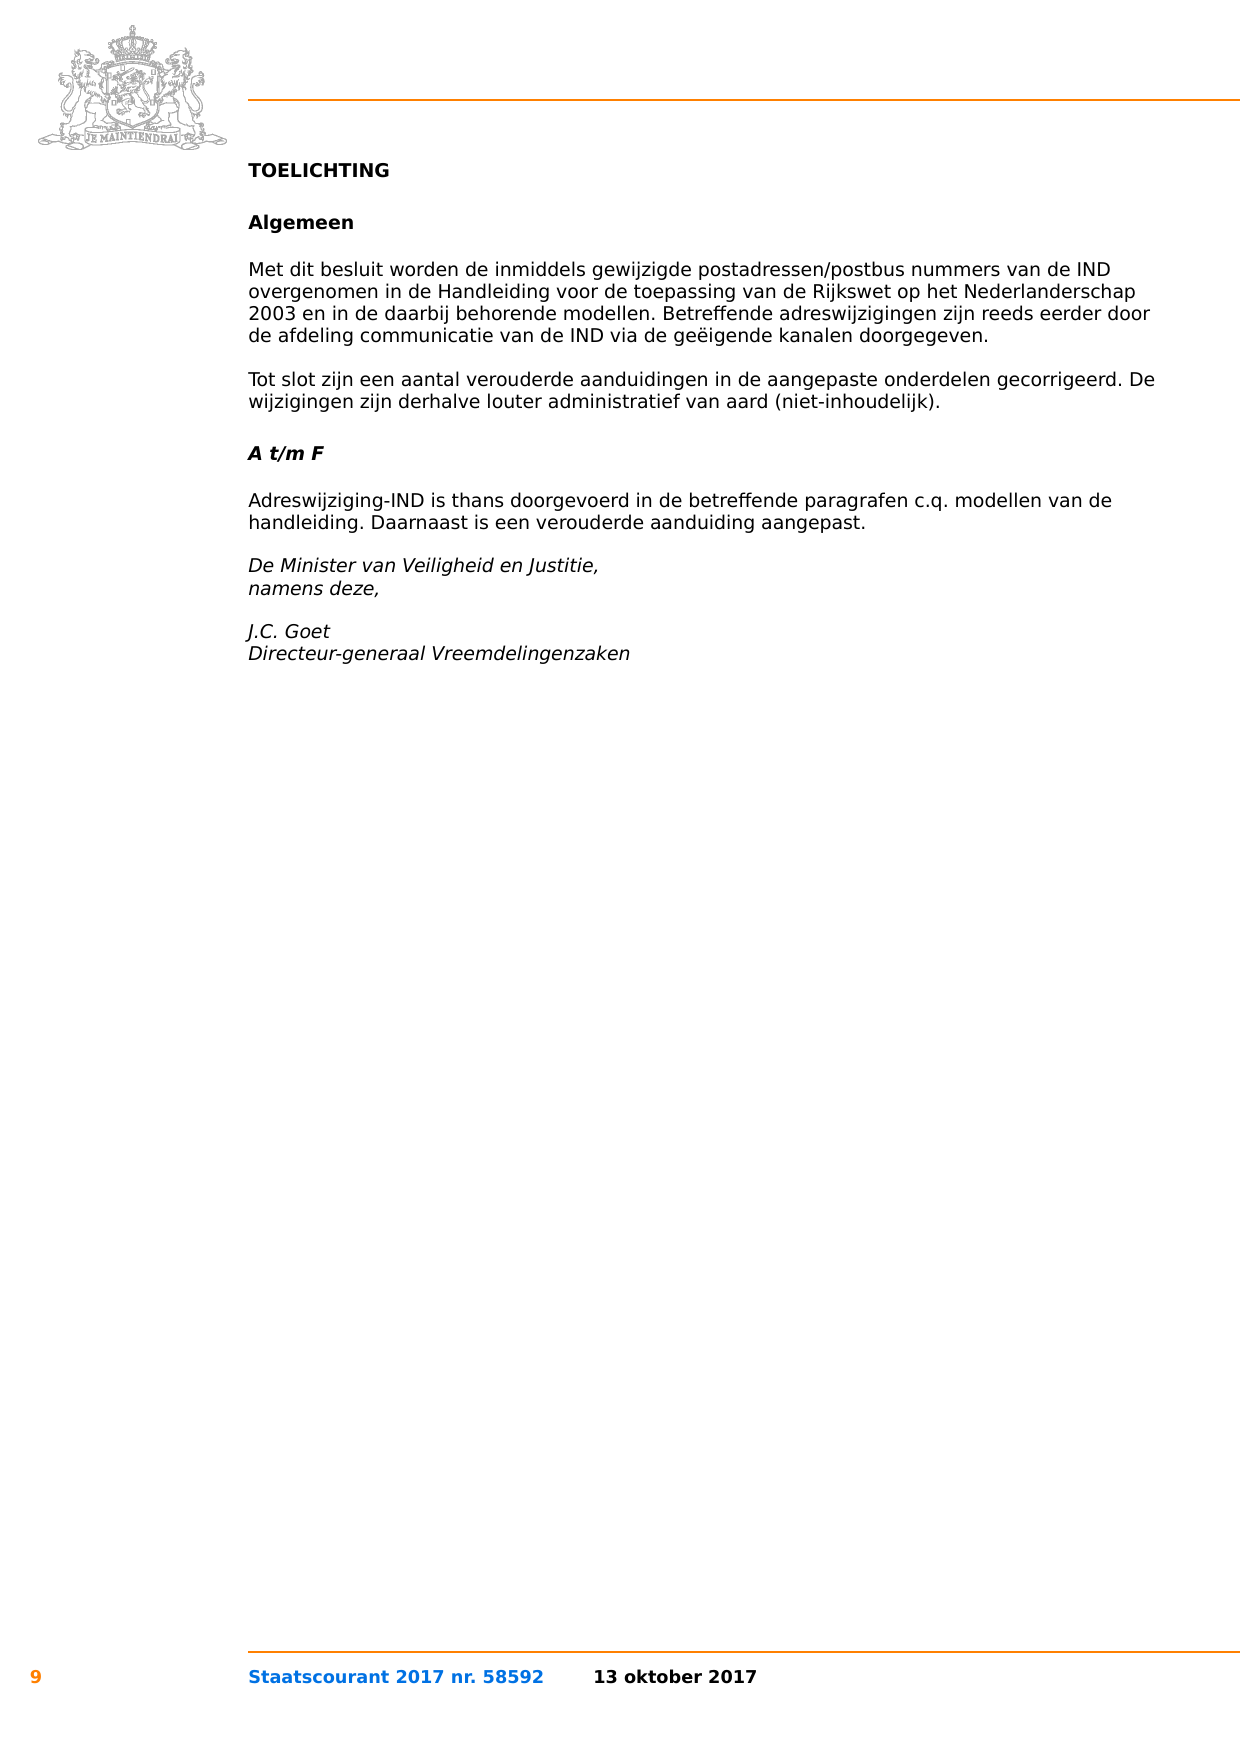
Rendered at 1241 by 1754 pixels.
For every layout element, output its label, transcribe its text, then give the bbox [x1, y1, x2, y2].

text Tot slot zijn een aantal verouderde aanduidingen in de aangepaste onderdelen gecorrigeerd. De wijzigingen zijn derhalve louter administratief van aard (niet-inhoudelijk). [248, 369, 1163, 413]
text Met dit besluit worden de inmiddels gewijzigde postadressen/postbus nummers van de IND overgenomen in de Handleiding voor de toepassing van de Rijkswet op het Nederlanderschap 2003 en in de daarbij behorende modellen. Betreffende adreswijzigingen zijn reeds eerder door de afdeling communicatie van de IND via de geëigende kanalen doorgegeven. [248, 259, 1163, 347]
subtitle TOELICHTING [248, 160, 1163, 182]
picture [38, 25, 227, 150]
subtitle Algemeen [248, 212, 1163, 234]
text De Minister van Veiligheid en Justitie, namens deze, J.C. Goet Directeur-generaal Vreemdelingenzaken [248, 555, 1163, 665]
subtitle A t/m F [248, 443, 1163, 464]
text Adreswijziging-IND is thans doorgevoerd in de betreffende paragrafen c.q. modellen van de handleiding. Daarnaast is een verouderde aanduiding aangepast. [248, 489, 1163, 533]
